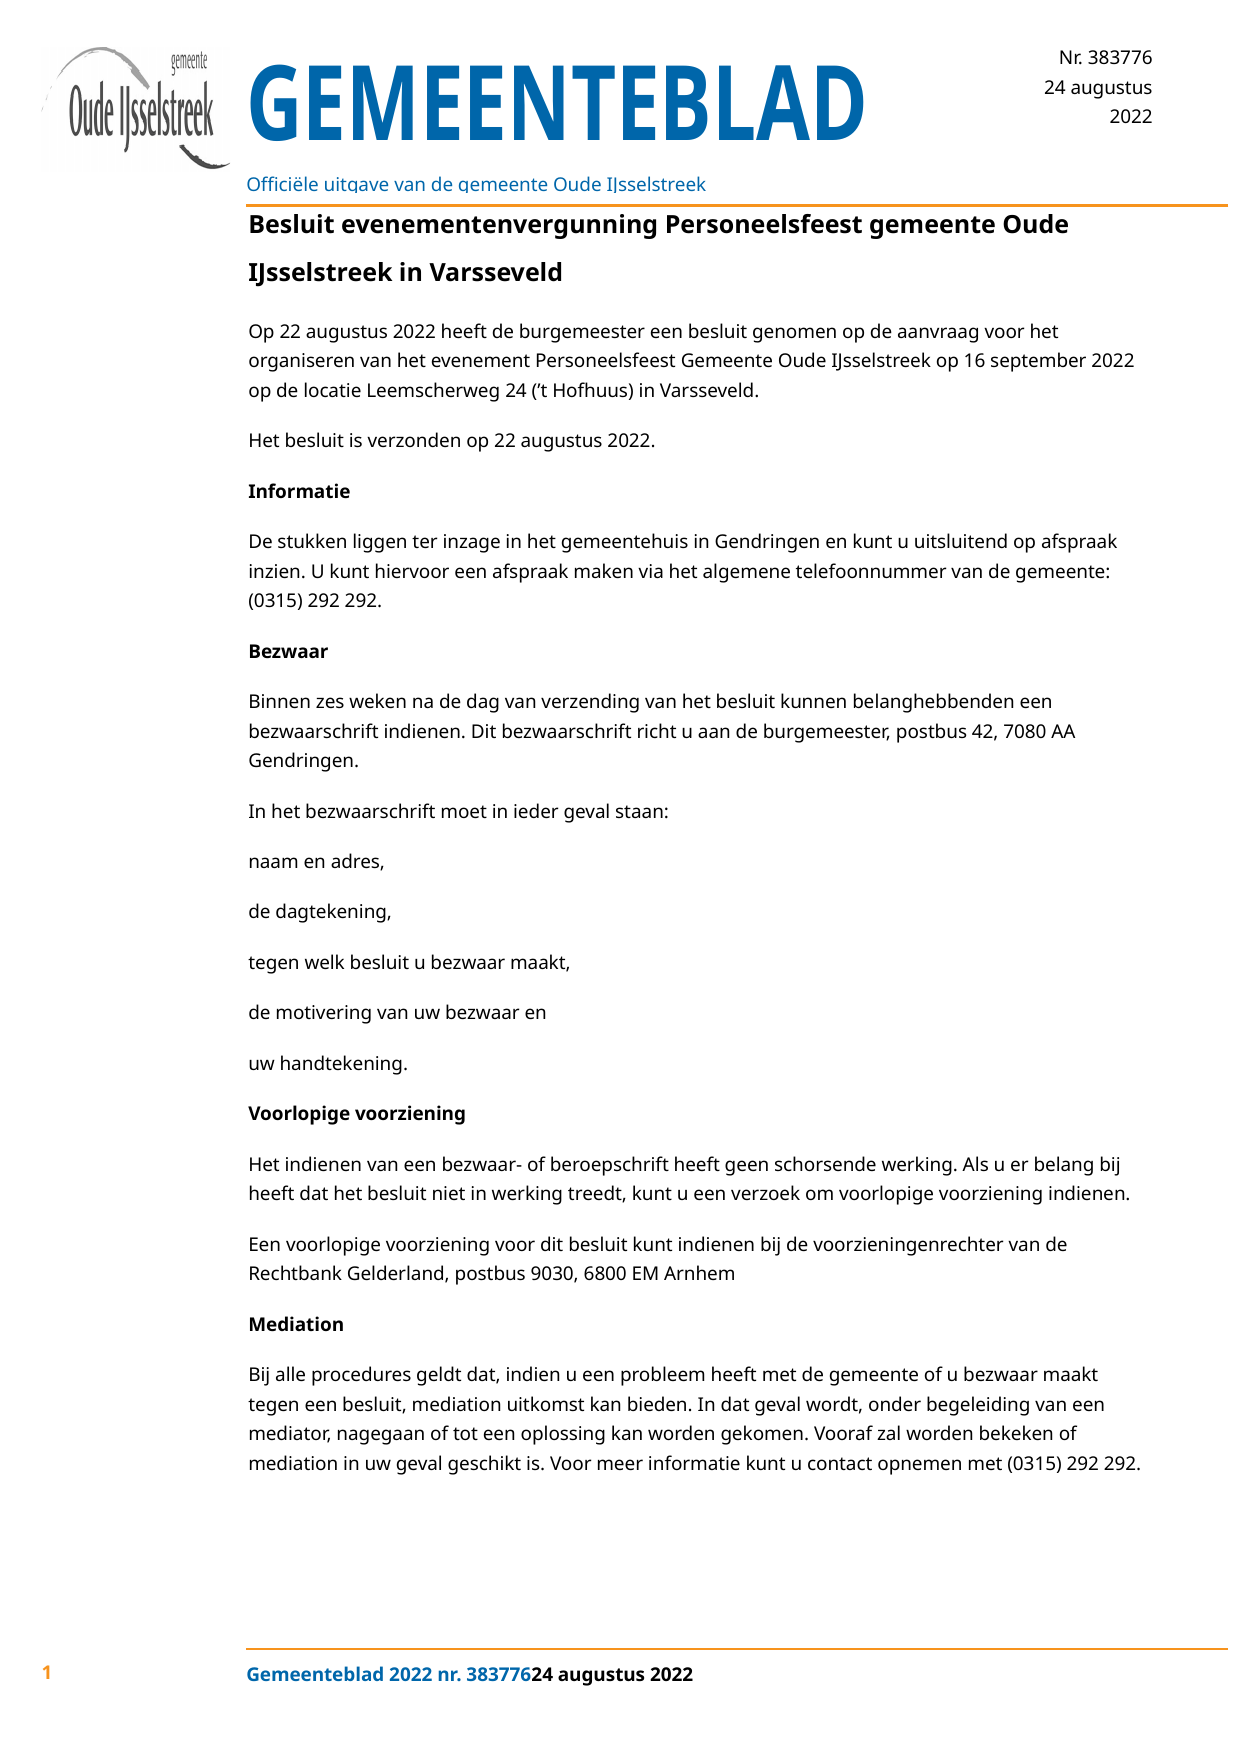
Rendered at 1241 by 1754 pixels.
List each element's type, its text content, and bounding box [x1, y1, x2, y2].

picture [41, 47, 231, 172]
text Het besluit is verzonden op 22 augustus 2022. [248, 427, 1152, 453]
text Besluit evenementenvergunning Personeelsfeest gemeente Oude IJsselstreek in Varsseveld [248, 207, 1152, 288]
text Een voorlopige voorziening voor dit besluit kunt indienen bij de voorzieningenrechter van de Rechtbank Gelderland, postbus 9030, 6800 EM Arnhem [248, 1231, 1152, 1286]
text tegen welk besluit u bezwaar maakt, [248, 949, 1152, 975]
text Bij alle procedures geldt dat, indien u een probleem heeft met de gemeente of u bezwaar maakt tegen een besluit, mediation uitkomst kan bieden. In dat geval wordt, onder begeleiding van een mediator, nagegaan of tot een oplossing kan worden gekomen. Vooraf zal worden bekeken of mediation in uw geval geschikt is. Voor meer informatie kunt u contact opnemen met (0315) 292 292. [248, 1361, 1152, 1476]
text De stukken liggen ter inzage in het gemeentehuis in Gendringen en kunt u uitsluitend op afspraak inzien. U kunt hiervoor een afspraak maken via het algemene telefoonnummer van de gemeente: (0315) 292 292. [248, 528, 1152, 613]
text Bezwaar [248, 638, 1152, 664]
text Mediation [248, 1311, 1152, 1337]
text naam en adres, [248, 848, 1152, 874]
text In het bezwaarschrift moet in ieder geval staan: [248, 798, 1152, 824]
text Op 22 augustus 2022 heeft de burgemeester een besluit genomen op de aanvraag voor het organiseren van het evenement Personeelsfeest Gemeente Oude IJsselstreek op 16 september 2022 op de locatie Leemscherweg 24 (’t Hofhuus) in Varsseveld. [248, 318, 1152, 403]
text de motivering van uw bezwaar en [248, 999, 1152, 1025]
text Binnen zes weken na de dag van verzending van het besluit kunnen belanghebbenden een bezwaarschrift indienen. Dit bezwaarschrift richt u aan de burgemeester, postbus 42, 7080 AA Gendringen. [248, 688, 1152, 773]
text Voorlopige voorziening [248, 1100, 1152, 1126]
text Informatie [248, 478, 1152, 504]
text Het indienen van een bezwaar- of beroepschrift heeft geen schorsende werking. Als u er belang bij heeft dat het besluit niet in werking treedt, kunt u een verzoek om voorlopige voorziening indienen. [248, 1151, 1152, 1206]
text uw handtekening. [248, 1050, 1152, 1076]
text de dagtekening, [248, 899, 1152, 924]
